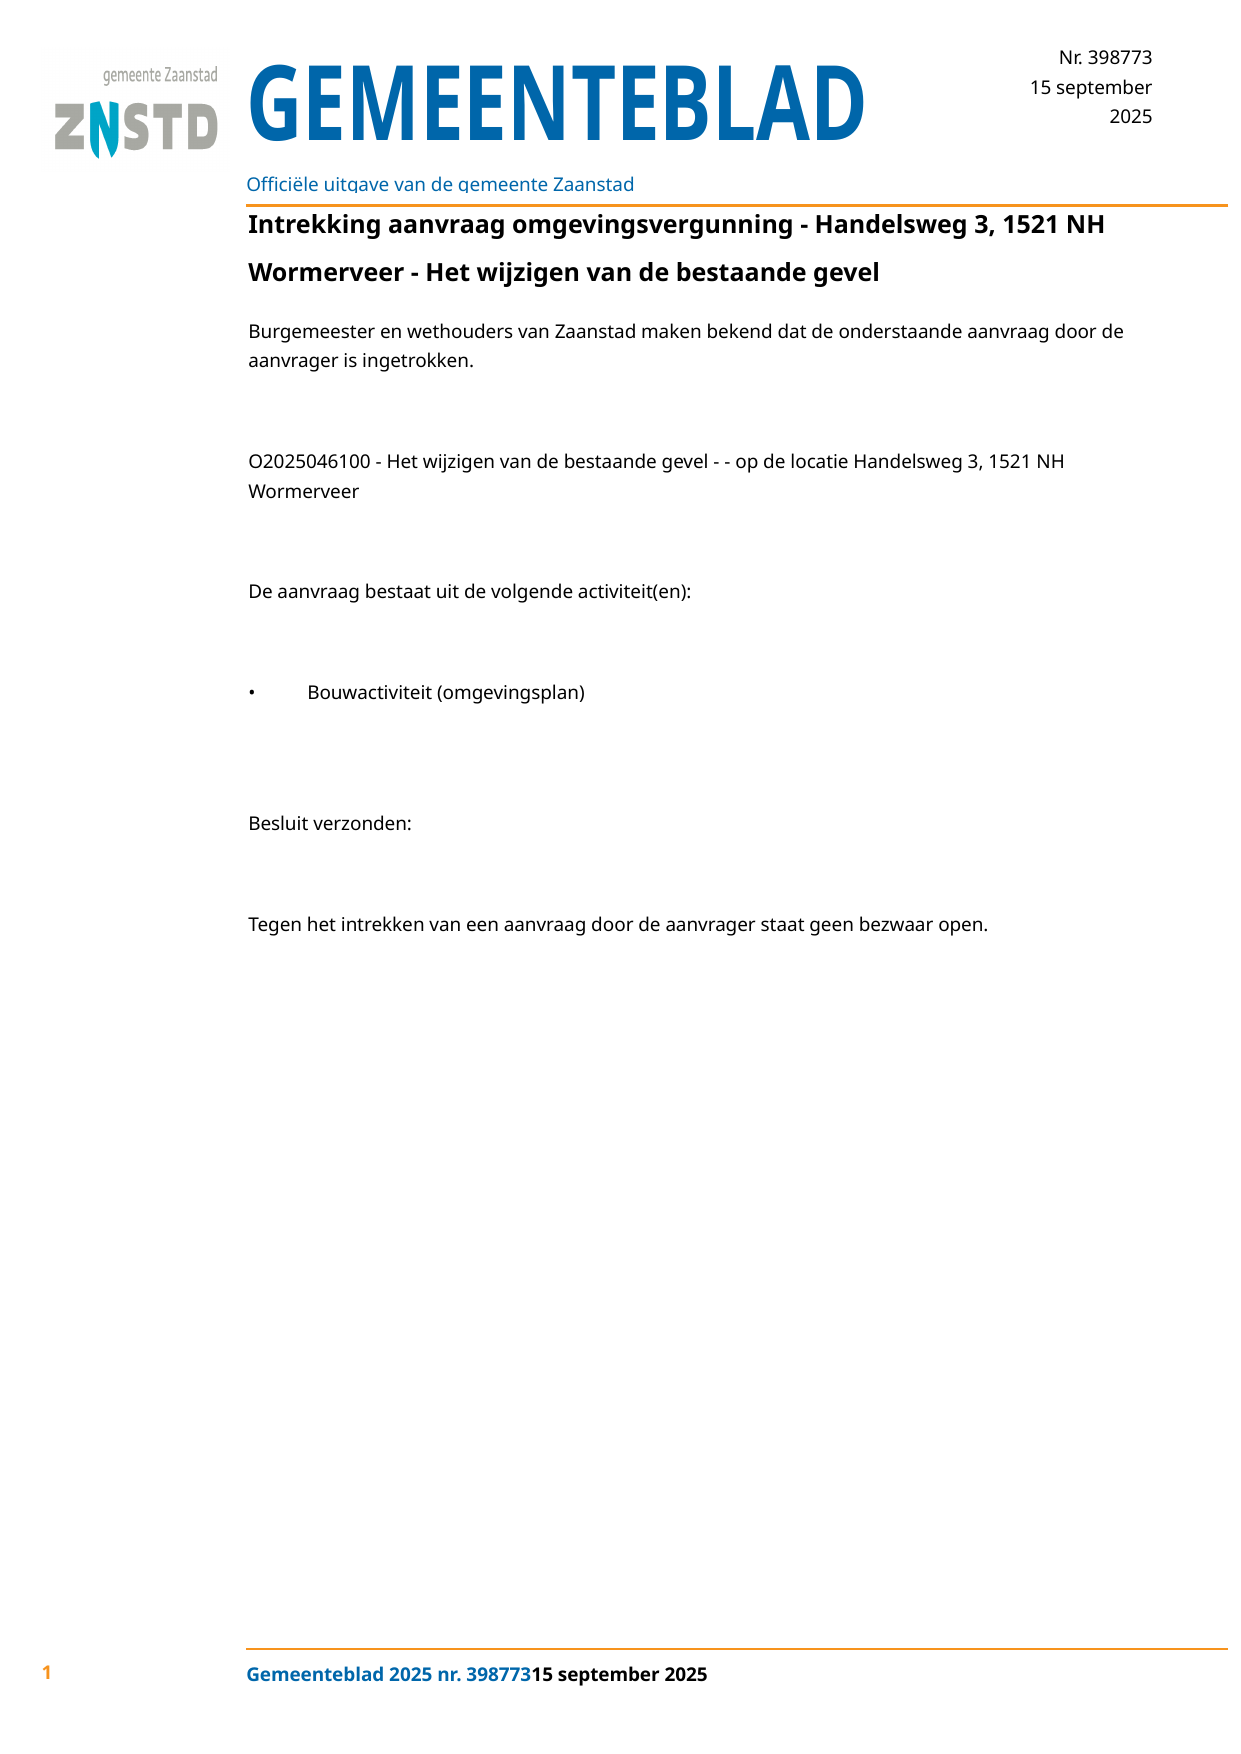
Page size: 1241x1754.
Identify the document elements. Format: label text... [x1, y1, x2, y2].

text Burgemeester en wethouders van Zaanstad maken bekend dat de onderstaande aanvraag door de aanvrager is ingetrokken. [248, 318, 1152, 373]
text Intrekking aanvraag omgevingsvergunning - Handelsweg 3, 1521 NH Wormerveer - Het wijzigen van de bestaande gevel [248, 207, 1152, 288]
text De aanvraag bestaat uit de volgende activiteit(en): [248, 579, 1152, 604]
text Tegen het intrekken van een aanvraag door de aanvrager staat geen bezwaar open. [248, 911, 1152, 937]
picture [41, 47, 231, 172]
text O2025046100 - Het wijzigen van de bestaande gevel - - op de locatie Handelsweg 3, 1521 NH Wormerveer [248, 448, 1152, 504]
text Besluit verzonden: [248, 810, 1152, 836]
list Bouwactiviteit (omgevingsplan) [248, 679, 1152, 705]
